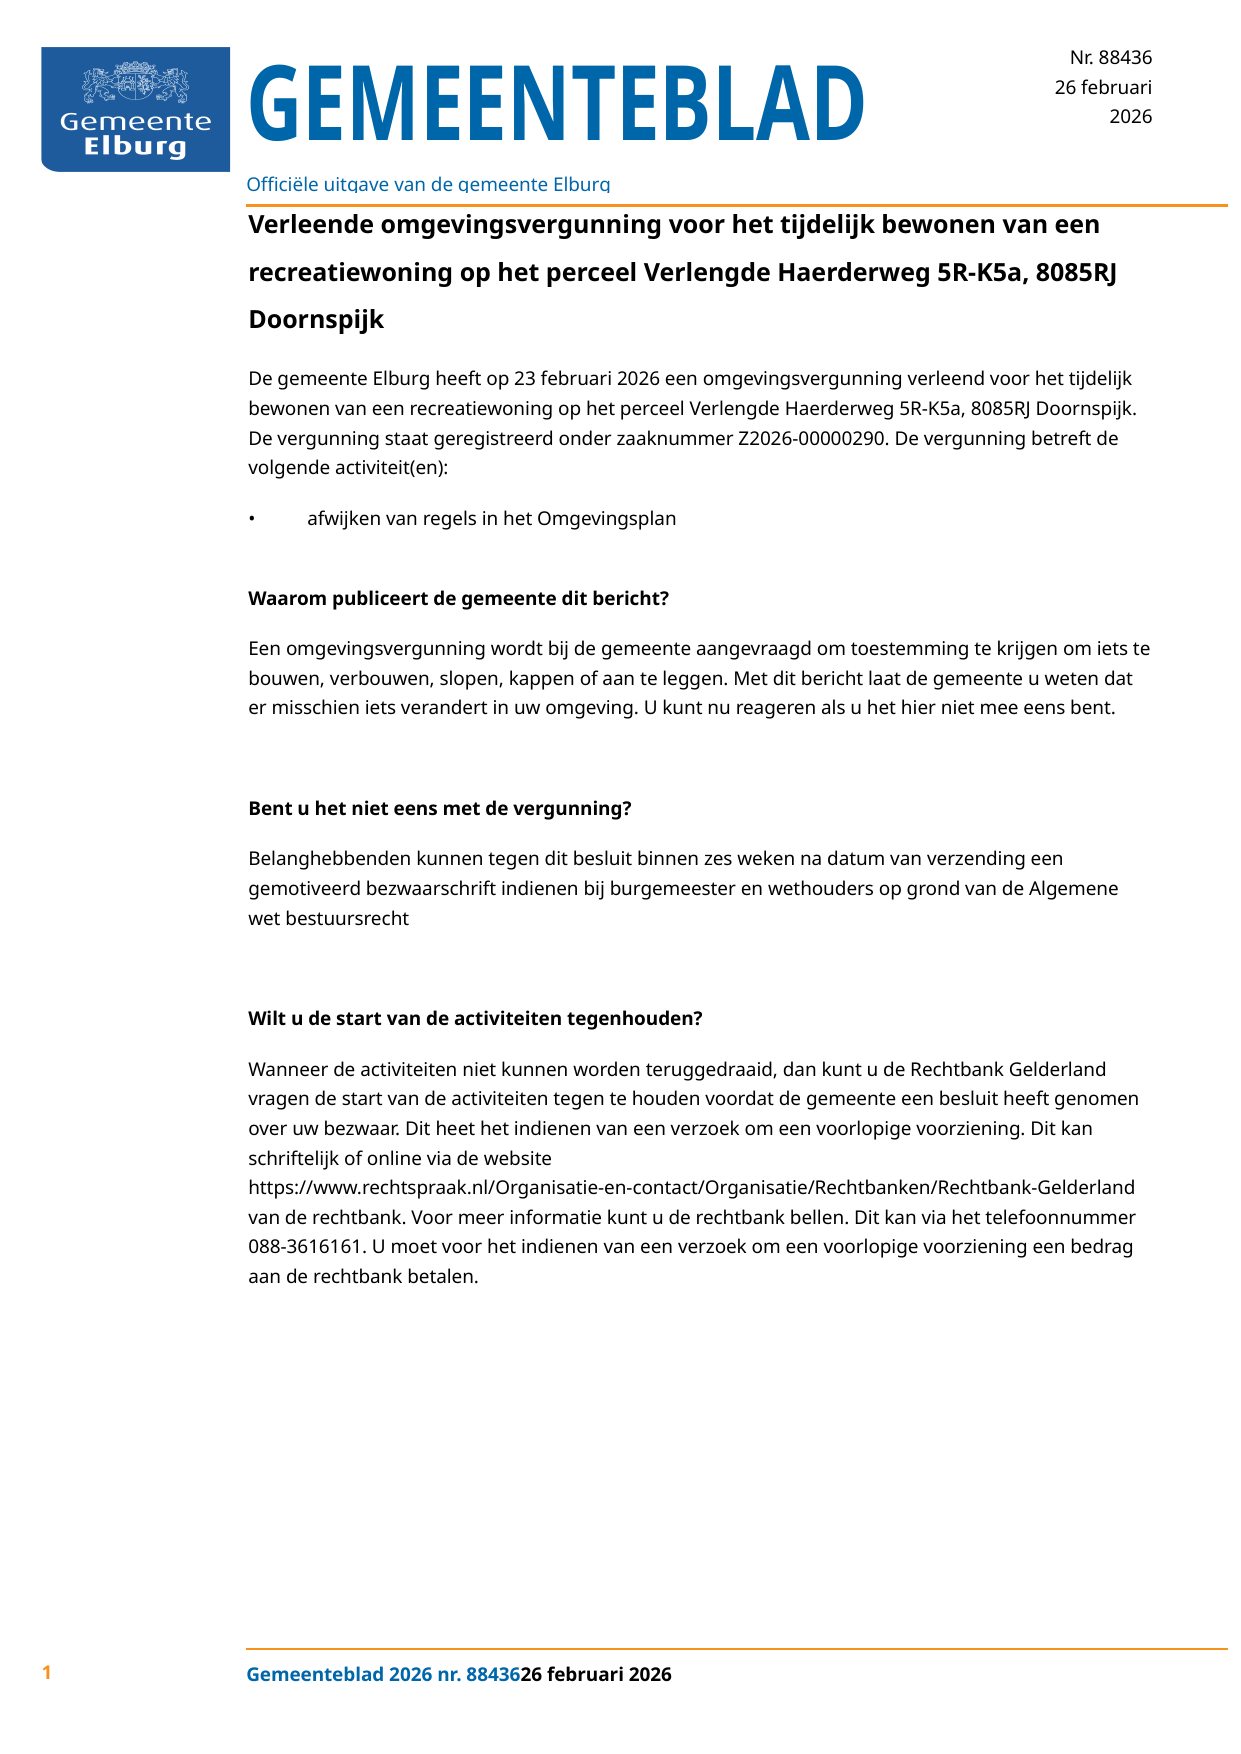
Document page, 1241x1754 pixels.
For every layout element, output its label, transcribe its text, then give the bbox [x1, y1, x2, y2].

text Bent u het niet eens met de vergunning? [248, 795, 1152, 821]
text Wilt u de start van de activiteiten tegenhouden? [248, 1006, 1152, 1031]
text Waarom publiceert de gemeente dit bericht? [248, 585, 1152, 610]
text Verleende omgevingsvergunning voor het tijdelijk bewonen van een recreatiewoning op het perceel Verlengde Haerderweg 5R-K5a, 8085RJ Doornspijk [248, 207, 1152, 336]
text Belanghebbenden kunnen tegen dit besluit binnen zes weken na datum van verzending een gemotiveerd bezwaarschrift indienen bij burgemeester en wethouders op grond van de Algemene wet bestuursrecht [248, 846, 1152, 930]
list afwijken van regels in het Omgevingsplan [248, 505, 1152, 530]
text Een omgevingsvergunning wordt bij de gemeente aangevraagd om toestemming te krijgen om iets te bouwen, verbouwen, slopen, kappen of aan te leggen. Met dit bericht laat de gemeente u weten dat er misschien iets verandert in uw omgeving. U kunt nu reageren als u het hier niet mee eens bent. [248, 635, 1152, 720]
picture [41, 47, 231, 172]
text Wanneer de activiteiten niet kunnen worden teruggedraaid, dan kunt u de Rechtbank Gelderland vragen de start van de activiteiten tegen te houden voordat de gemeente een besluit heeft genomen over uw bezwaar. Dit heet het indienen van een verzoek om een voorlopige voorziening. Dit kan schriftelijk of online via de website https://www.rechtspraak.nl/Organisatie-en-contact/Organisatie/Rechtbanken/Rechtbank-Gelderland van de rechtbank. Voor meer informatie kunt u de rechtbank bellen. Dit kan via het telefoonnummer 088-3616161. U moet voor het indienen van een verzoek om een voorlopige voorziening een bedrag aan de rechtbank betalen. [248, 1056, 1152, 1289]
text De gemeente Elburg heeft op 23 februari 2026 een omgevingsvergunning verleend voor het tijdelijk bewonen van een recreatiewoning op het perceel Verlengde Haerderweg 5R-K5a, 8085RJ Doornspijk. De vergunning staat geregistreerd onder zaaknummer Z2026-00000290. De vergunning betreft de volgende activiteit(en): [248, 366, 1152, 480]
